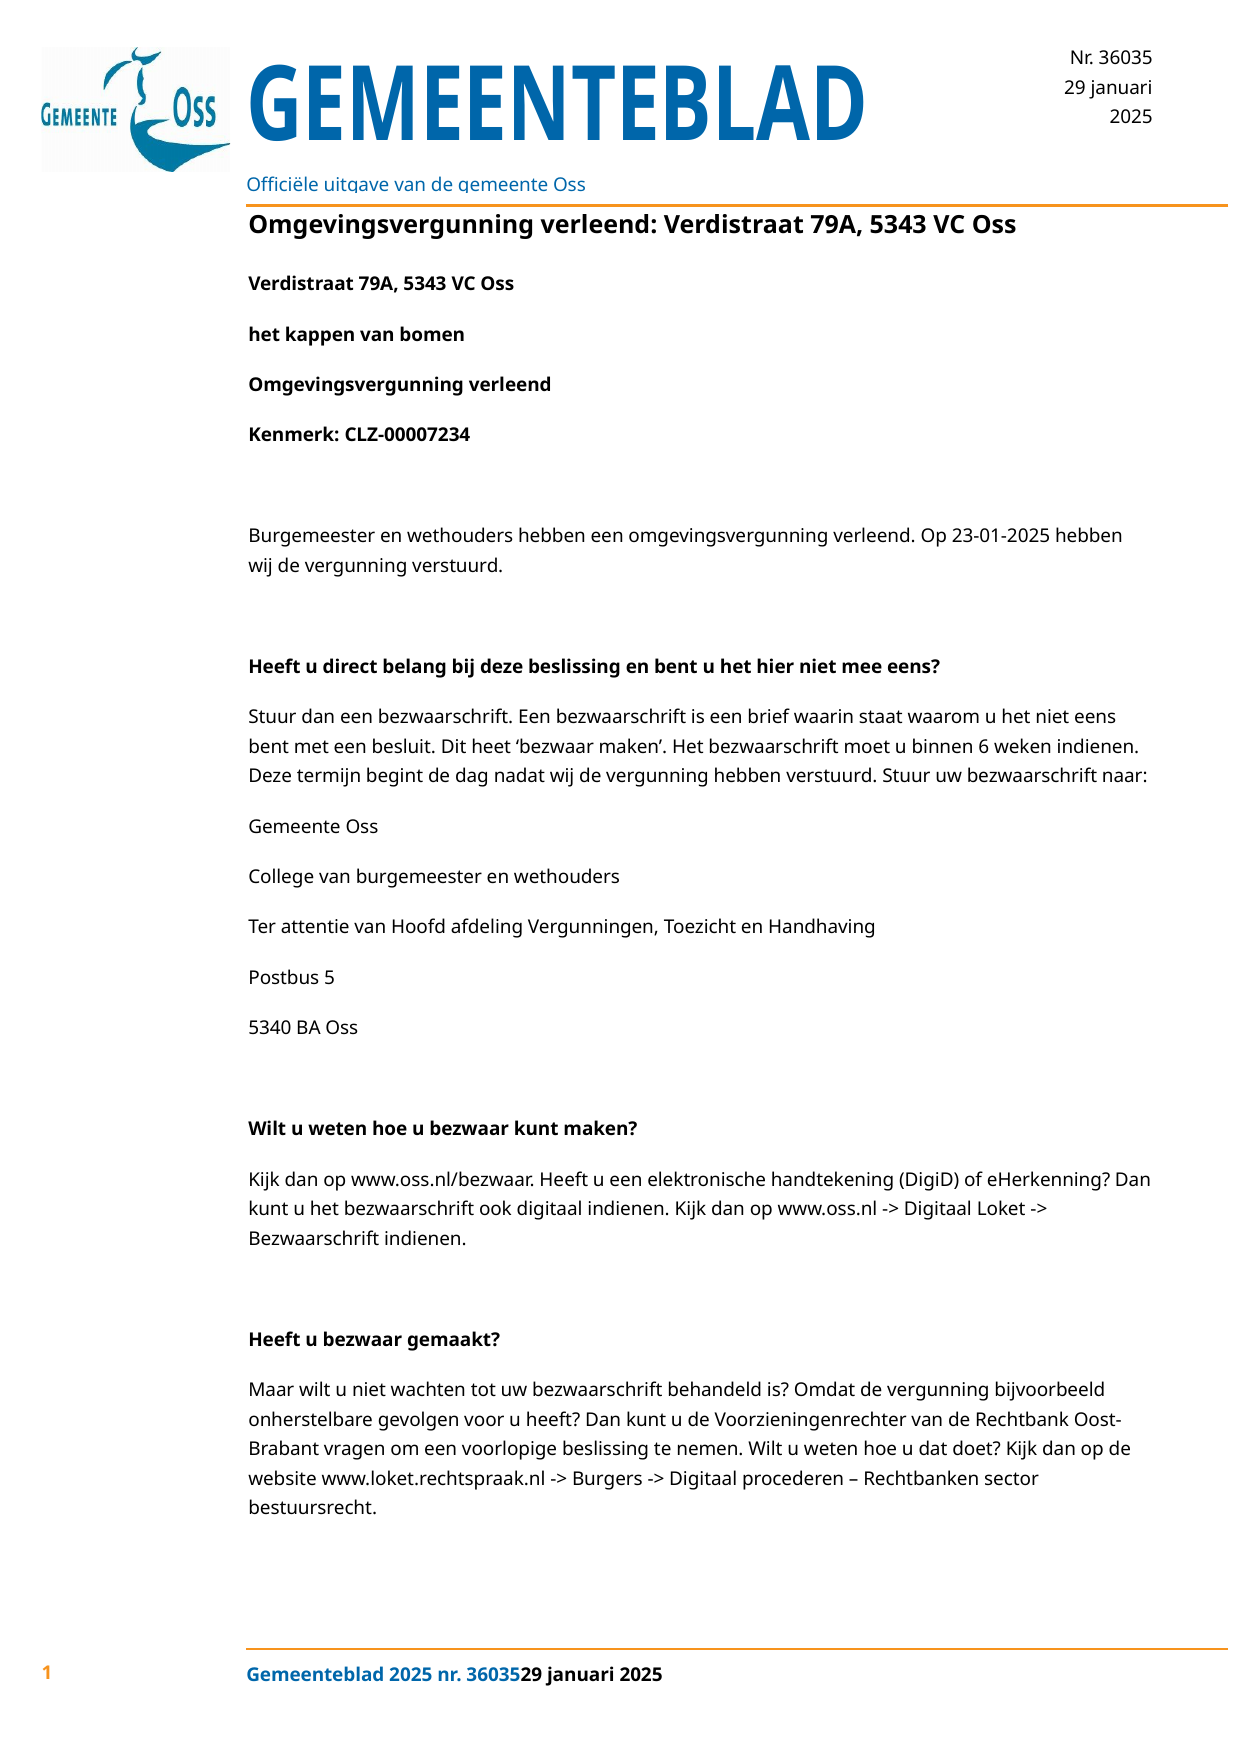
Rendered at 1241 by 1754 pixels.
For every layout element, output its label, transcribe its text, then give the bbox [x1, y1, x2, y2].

text Heeft u bezwaar gemaakt? [248, 1326, 1152, 1351]
text Stuur dan een bezwaarschrift. Een bezwaarschrift is een brief waarin staat waarom u het niet eens bent met een besluit. Dit heet ‘bezwaar maken’. Het bezwaarschrift moet u binnen 6 weken indienen. Deze termijn begint de dag nadat wij de vergunning hebben verstuurd. Stuur uw bezwaarschrift naar: [248, 703, 1152, 788]
text College van burgemeester en wethouders [248, 863, 1152, 889]
text Maar wilt u niet wachten tot uw bezwaarschrift behandeld is? Omdat de vergunning bijvoorbeeld onherstelbare gevolgen voor u heeft? Dan kunt u de Voorzieningenrechter van de Rechtbank Oost-Brabant vragen om een voorlopige beslissing te nemen. Wilt u weten hoe u dat doet? Kijk dan op de website www.loket.rechtspraak.nl -> Burgers -> Digitaal procederen – Rechtbanken sector bestuursrecht. [248, 1376, 1152, 1520]
text 5340 BA Oss [248, 1014, 1152, 1040]
text Omgevingsvergunning verleend: Verdistraat 79A, 5343 VC Oss [248, 207, 1152, 241]
text Kenmerk: CLZ-00007234 [248, 422, 1152, 447]
text Kijk dan op www.oss.nl/bezwaar. Heeft u een elektronische handtekening (DigiD) of eHerkenning? Dan kunt u het bezwaarschrift ook digitaal indienen. Kijk dan op www.oss.nl -> Digitaal Loket -> Bezwaarschrift indienen. [248, 1166, 1152, 1251]
text Postbus 5 [248, 964, 1152, 990]
text Omgevingsvergunning verleend [248, 371, 1152, 397]
text Gemeente Oss [248, 813, 1152, 838]
picture [41, 47, 231, 172]
text Heeft u direct belang bij deze beslissing en bent u het hier niet mee eens? [248, 653, 1152, 678]
text Burgemeester en wethouders hebben een omgevingsvergunning verleend. Op 23-01-2025 hebben wij de vergunning verstuurd. [248, 522, 1152, 578]
text Verdistraat 79A, 5343 VC Oss [248, 270, 1152, 296]
text Wilt u weten hoe u bezwaar kunt maken? [248, 1115, 1152, 1141]
text het kappen van bomen [248, 321, 1152, 346]
text Ter attentie van Hoofd afdeling Vergunningen, Toezicht en Handhaving [248, 914, 1152, 939]
